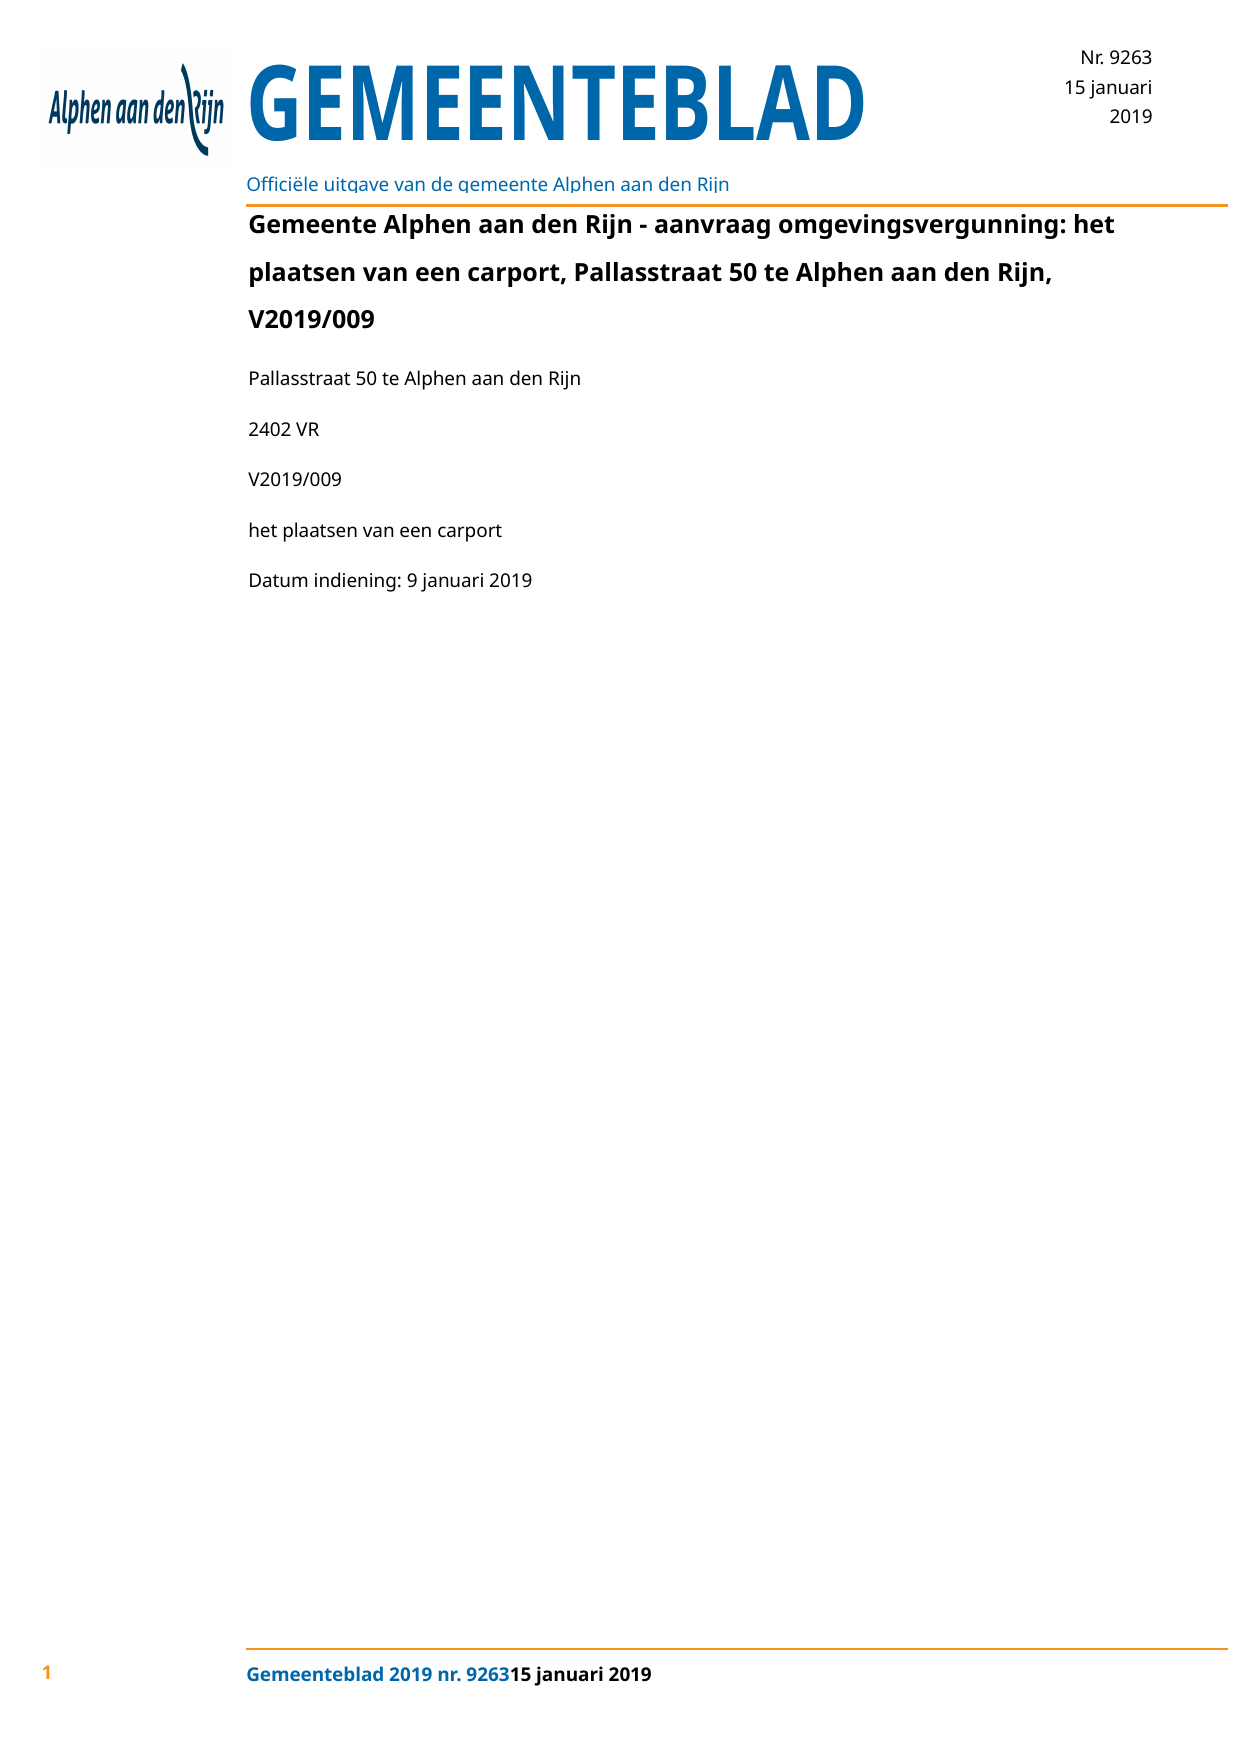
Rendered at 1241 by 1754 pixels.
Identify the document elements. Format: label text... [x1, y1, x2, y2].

text het plaatsen van een carport [248, 517, 1152, 542]
picture [41, 47, 231, 172]
text Datum indiening: 9 januari 2019 [248, 567, 1152, 593]
text 2402 VR [248, 416, 1152, 442]
text V2019/009 [248, 466, 1152, 492]
text Pallasstraat 50 te Alphen aan den Rijn [248, 366, 1152, 391]
text Gemeente Alphen aan den Rijn - aanvraag omgevingsvergunning: het plaatsen van een carport, Pallasstraat 50 te Alphen aan den Rijn, V2019/009 [248, 207, 1152, 336]
